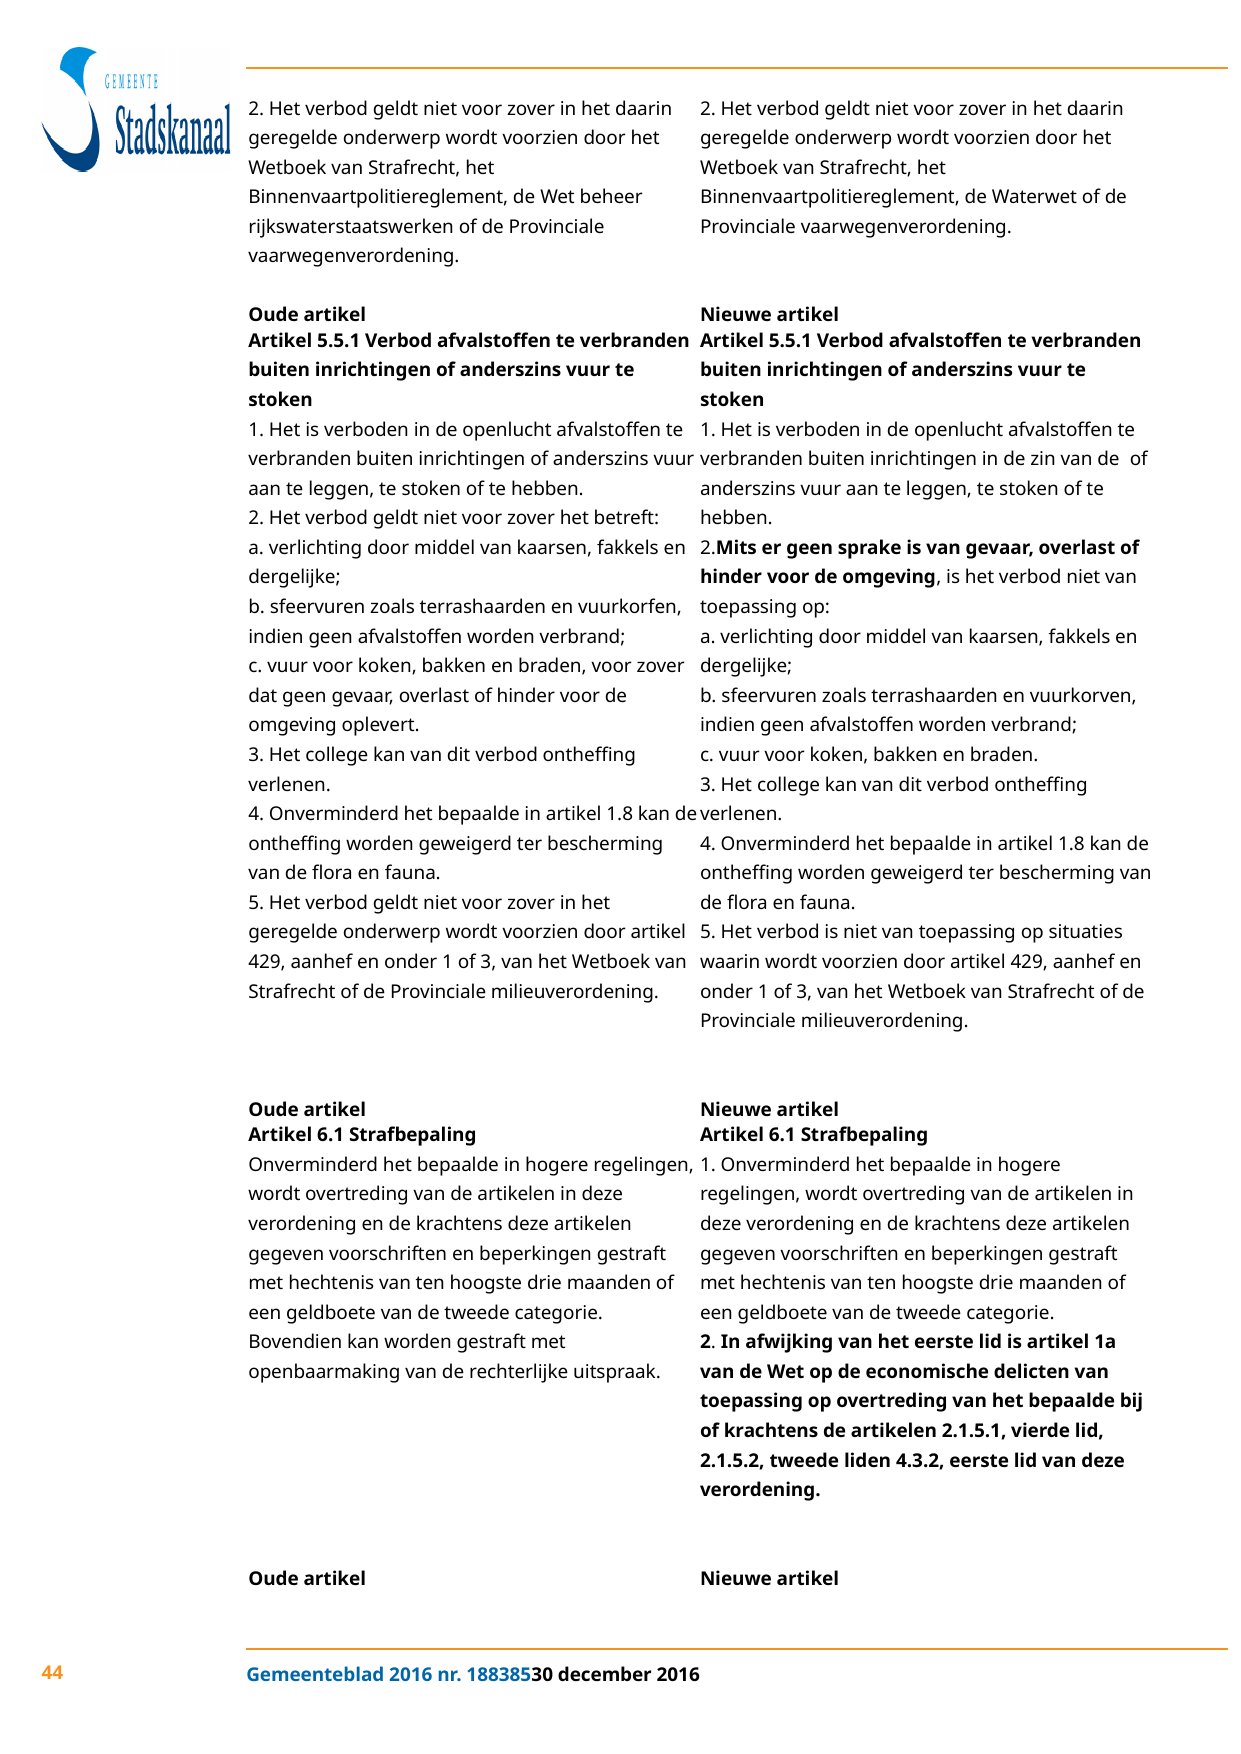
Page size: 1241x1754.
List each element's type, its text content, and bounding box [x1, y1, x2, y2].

table_cell Artikel 6.1 Strafbepaling 1. Onverminderd het bepaalde in hogere regelingen, wordt overtreding van de artikelen in deze verordening en de krachtens deze artikelen gegeven voorschriften en beperkingen gestraft met hechtenis van ten hoogste drie maanden of een geldboete van de tweede categorie. 2. In afwijking van het eerste lid is artikel 1a van de Wet op de economische delicten van toepassing op overtreding van het bepaalde bij of krachtens de artikelen 2.1.5.1, vierde lid, 2.1.5.2, tweede liden 4.3.2, eerste lid van deze verordening. [700, 1121, 1152, 1532]
table_header Oude artikel [248, 1565, 700, 1590]
table_cell 2. Het verbod geldt niet voor zover in het daarin geregelde onderwerp wordt voorzien door het Wetboek van Strafrecht, het Binnenvaartpolitiereglement, de Waterwet of de Provinciale vaarwegenverordening. [700, 95, 1152, 268]
table_cell 2. Het verbod geldt niet voor zover in het daarin geregelde onderwerp wordt voorzien door het Wetboek van Strafrecht, het Binnenvaartpolitiereglement, de Wet beheer rijkswaterstaatswerken of de Provinciale vaarwegenverordening. [248, 95, 700, 268]
table_header Nieuwe artikel [700, 301, 1152, 327]
picture [41, 47, 231, 172]
table_header Oude artikel [248, 301, 700, 327]
table_header Nieuwe artikel [700, 1565, 1152, 1590]
table_cell Artikel 5.5.1 Verbod afvalstoffen te verbranden buiten inrichtingen of anderszins vuur te stoken 1. Het is verboden in de openlucht afvalstoffen te verbranden buiten inrichtingen in de zin van de of anderszins vuur aan te leggen, te stoken of te hebben. 2.Mits er geen sprake is van gevaar, overlast of hinder voor de omgeving, is het verbod niet van toepassing op: a. verlichting door middel van kaarsen, fakkels en dergelijke; b. sfeervuren zoals terrashaarden en vuurkorven, indien geen afvalstoffen worden verbrand; c. vuur voor koken, bakken en braden. 3. Het college kan van dit verbod ontheffing verlenen. 4. Onverminderd het bepaalde in artikel 1.8 kan de ontheffing worden geweigerd ter bescherming van de flora en fauna. 5. Het verbod is niet van toepassing op situaties waarin wordt voorzien door artikel 429, aanhef en onder 1 of 3, van het Wetboek van Strafrecht of de Provinciale milieuverordening. [700, 327, 1152, 1063]
table_cell Artikel 5.5.1 Verbod afvalstoffen te verbranden buiten inrichtingen of anderszins vuur te stoken 1. Het is verboden in de openlucht afvalstoffen te verbranden buiten inrichtingen of anderszins vuur aan te leggen, te stoken of te hebben. 2. Het verbod geldt niet voor zover het betreft: a. verlichting door middel van kaarsen, fakkels en dergelijke; b. sfeervuren zoals terrashaarden en vuurkorfen, indien geen afvalstoffen worden verbrand; c. vuur voor koken, bakken en braden, voor zover dat geen gevaar, overlast of hinder voor de omgeving oplevert. 3. Het college kan van dit verbod ontheffing verlenen. 4. Onverminderd het bepaalde in artikel 1.8 kan de ontheffing worden geweigerd ter bescherming van de flora en fauna. 5. Het verbod geldt niet voor zover in het geregelde onderwerp wordt voorzien door artikel 429, aanhef en onder 1 of 3, van het Wetboek van Strafrecht of de Provinciale milieuverordening. [248, 327, 700, 1063]
table_header Oude artikel [248, 1096, 700, 1121]
table_header Nieuwe artikel [700, 1096, 1152, 1121]
table_cell Artikel 6.1 Strafbepaling Onverminderd het bepaalde in hogere regelingen, wordt overtreding van de artikelen in deze verordening en de krachtens deze artikelen gegeven voorschriften en beperkingen gestraft met hechtenis van ten hoogste drie maanden of een geldboete van de tweede categorie. Bovendien kan worden gestraft met openbaarmaking van de rechterlijke uitspraak. [248, 1121, 700, 1532]
